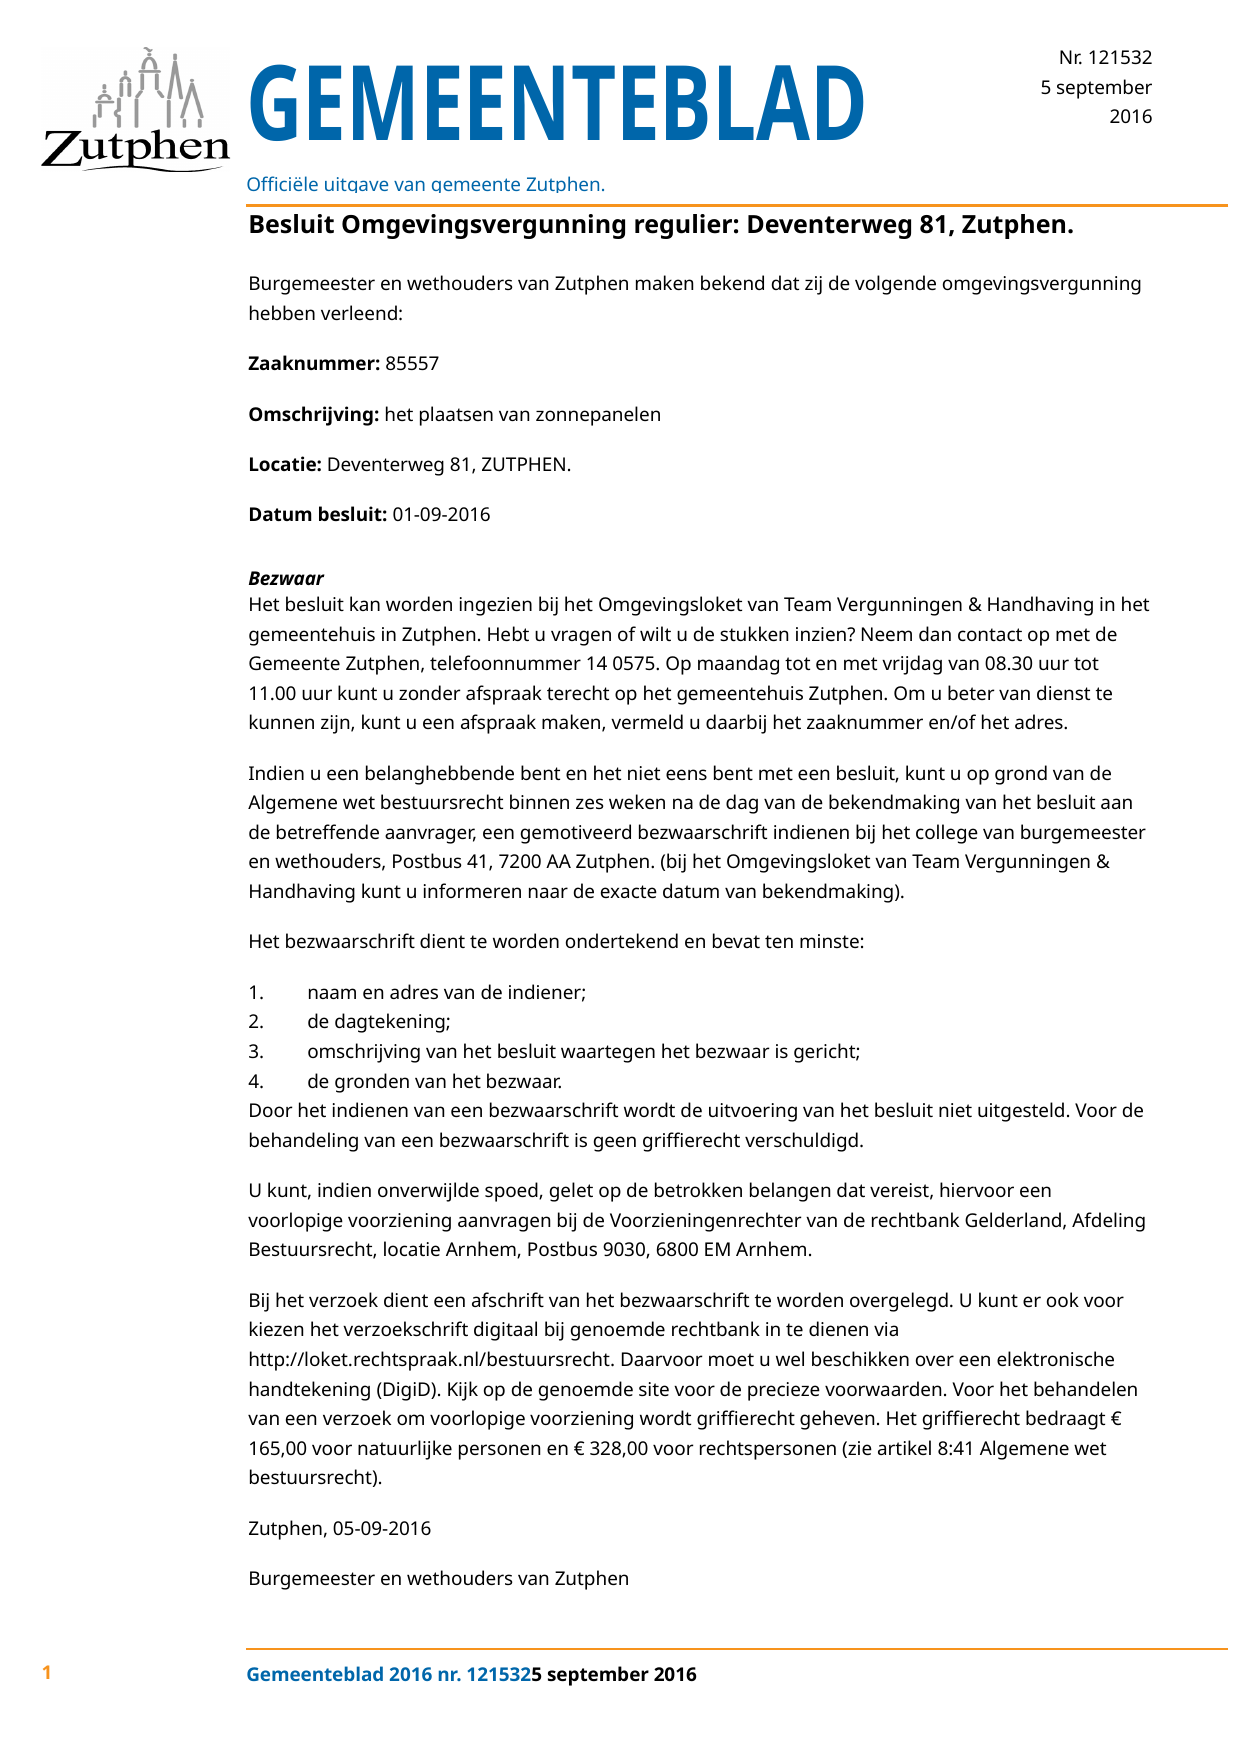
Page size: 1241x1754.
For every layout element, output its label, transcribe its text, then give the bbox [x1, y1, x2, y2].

text Bij het verzoek dient een afschrift van het bezwaarschrift te worden overgelegd. U kunt er ook voor kiezen het verzoekschrift digitaal bij genoemde rechtbank in te dienen via http://loket.rechtspraak.nl/bestuursrecht. Daarvoor moet u wel beschikken over een elektronische handtekening (DigiD). Kijk op de genoemde site voor de precieze voorwaarden. Voor het behandelen van een verzoek om voorlopige voorziening wordt griffierecht geheven. Het griffierecht bedraagt € 165,00 voor natuurlijke personen en € 328,00 voor rechtspersonen (zie artikel 8:41 Algemene wet bestuursrecht). [248, 1287, 1152, 1490]
text Besluit Omgevingsvergunning regulier: Deventerweg 81, Zutphen. [248, 207, 1152, 241]
text Het bezwaarschrift dient te worden ondertekend en bevat ten minste: [248, 929, 1152, 954]
list naam en adres van de indiener; [248, 979, 1152, 1005]
list de gronden van het bezwaar. [248, 1068, 1152, 1094]
list de dagtekening; [248, 1009, 1152, 1034]
text Bezwaar [248, 566, 1152, 591]
text Zaaknummer: 85557 [248, 350, 1152, 376]
picture [41, 47, 231, 172]
text Burgemeester en wethouders van Zutphen maken bekend dat zij de volgende omgevingsvergunning hebben verleend: [248, 270, 1152, 326]
text Door het indienen van een bezwaarschrift wordt de uitvoering van het besluit niet uitgesteld. Voor de behandeling van een bezwaarschrift is geen griffierecht verschuldigd. [248, 1097, 1152, 1153]
text Burgemeester en wethouders van Zutphen [248, 1565, 1152, 1591]
text Het besluit kan worden ingezien bij het Omgevingsloket van Team Vergunningen & Handhaving in het gemeentehuis in Zutphen. Hebt u vragen of wilt u de stukken inzien? Neem dan contact op met de Gemeente Zutphen, telefoonnummer 14 0575. Op maandag tot en met vrijdag van 08.30 uur tot 11.00 uur kunt u zonder afspraak terecht op het gemeentehuis Zutphen. Om u beter van dienst te kunnen zijn, kunt u een afspraak maken, vermeld u daarbij het zaaknummer en/of het adres. [248, 591, 1152, 735]
list omschrijving van het besluit waartegen het bezwaar is gericht; [248, 1038, 1152, 1064]
text Omschrijving: het plaatsen van zonnepanelen [248, 401, 1152, 426]
text Zutphen, 05-09-2016 [248, 1515, 1152, 1541]
text Locatie: Deventerweg 81, ZUTPHEN. [248, 451, 1152, 477]
text Datum besluit: 01-09-2016 [248, 502, 1152, 527]
text U kunt, indien onverwijlde spoed, gelet op de betrokken belangen dat vereist, hiervoor een voorlopige voorziening aanvragen bij de Voorzieningenrechter van de rechtbank Gelderland, Afdeling Bestuursrecht, locatie Arnhem, Postbus 9030, 6800 EM Arnhem. [248, 1177, 1152, 1262]
text Indien u een belanghebbende bent en het niet eens bent met een besluit, kunt u op grond van de Algemene wet bestuursrecht binnen zes weken na de dag van de bekendmaking van het besluit aan de betreffende aanvrager, een gemotiveerd bezwaarschrift indienen bij het college van burgemeester en wethouders, Postbus 41, 7200 AA Zutphen. (bij het Omgevingsloket van Team Vergunningen & Handhaving kunt u informeren naar de exacte datum van bekendmaking). [248, 760, 1152, 904]
